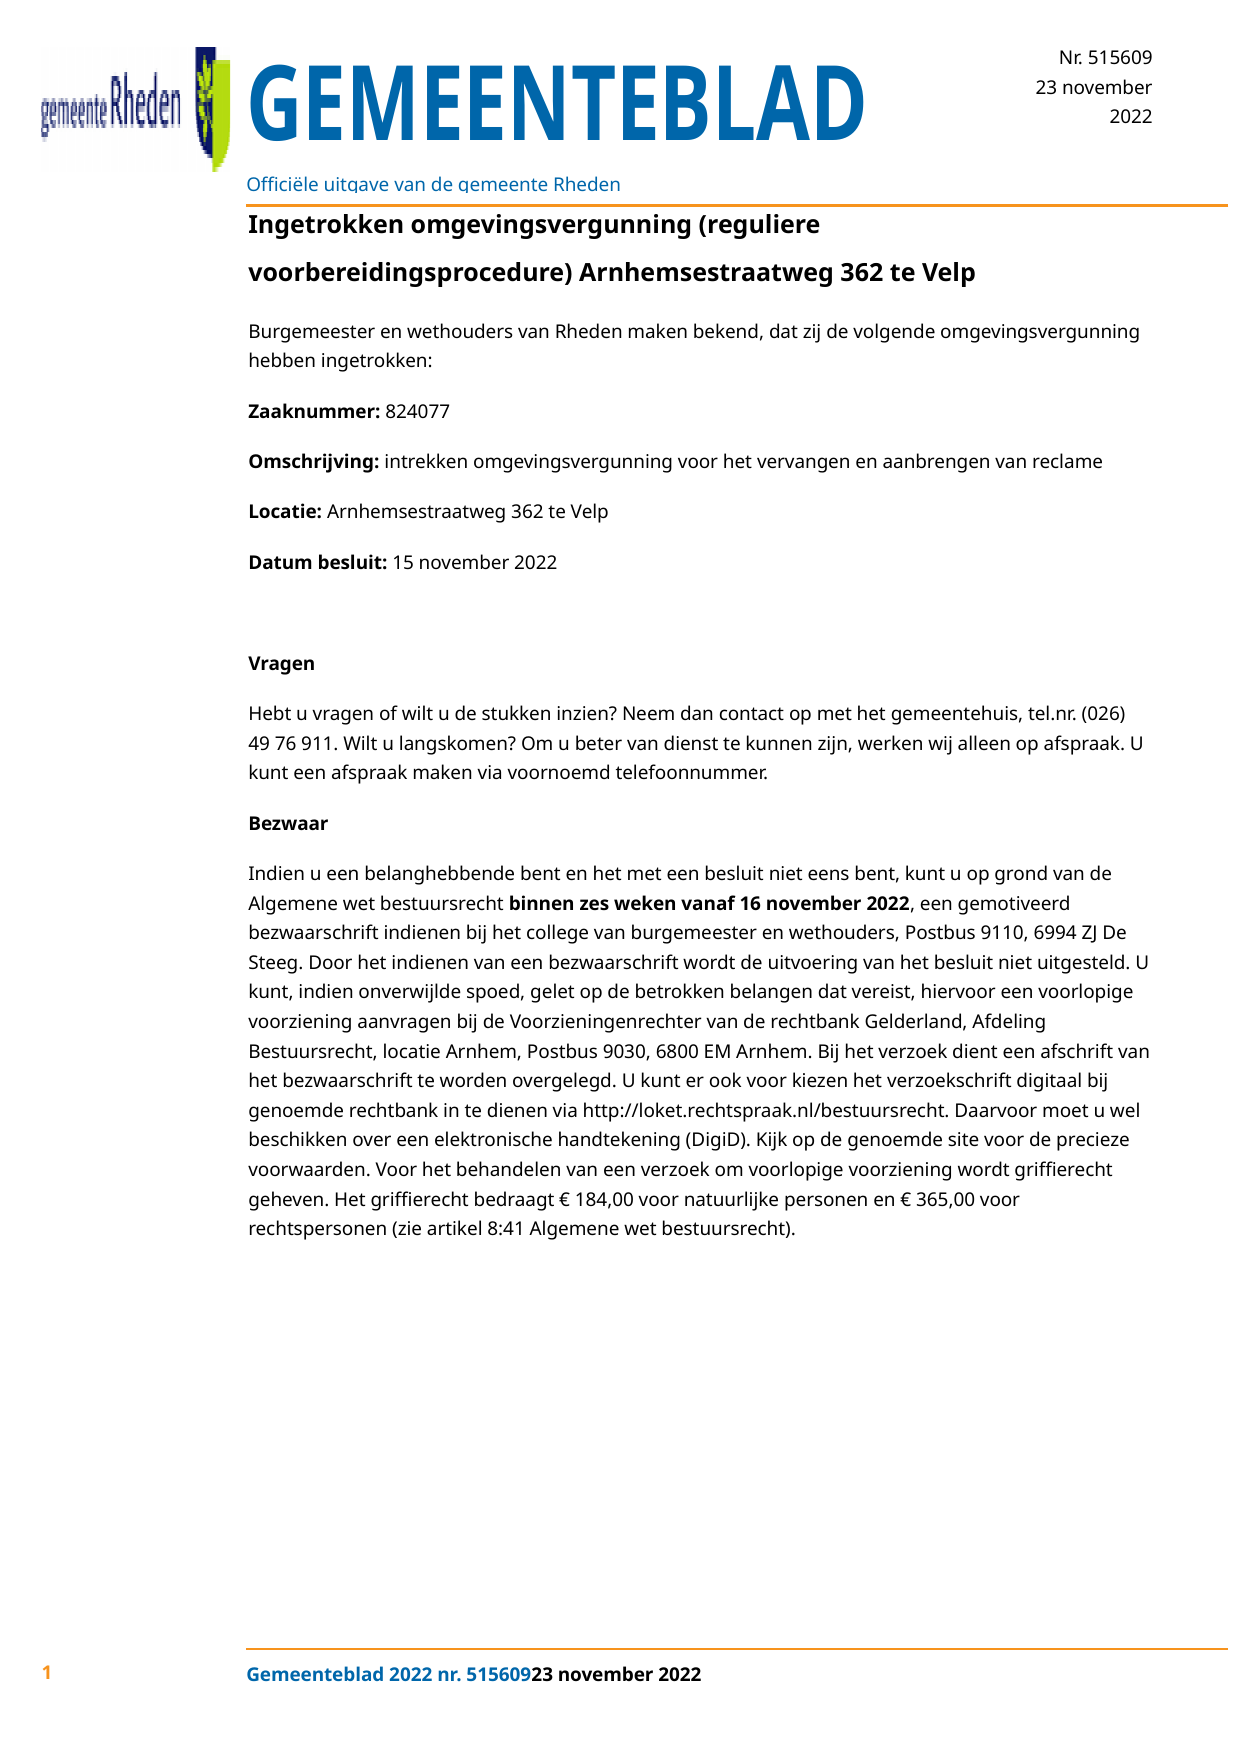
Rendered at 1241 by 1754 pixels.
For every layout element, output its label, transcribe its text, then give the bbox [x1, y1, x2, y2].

text Omschrijving: intrekken omgevingsvergunning voor het vervangen en aanbrengen van reclame [248, 448, 1152, 474]
text Locatie: Arnhemsestraatweg 362 te Velp [248, 499, 1152, 524]
text Indien u een belanghebbende bent en het met een besluit niet eens bent, kunt u op grond van de Algemene wet bestuursrecht binnen zes weken vanaf 16 november 2022, een gemotiveerd bezwaarschrift indienen bij het college van burgemeester en wethouders, Postbus 9110, 6994 ZJ De Steeg. Door het indienen van een bezwaarschrift wordt de uitvoering van het besluit niet uitgesteld. U kunt, indien onverwijlde spoed, gelet op de betrokken belangen dat vereist, hiervoor een voorlopige voorziening aanvragen bij de Voorzieningenrechter van de rechtbank Gelderland, Afdeling Bestuursrecht, locatie Arnhem, Postbus 9030, 6800 EM Arnhem. Bij het verzoek dient een afschrift van het bezwaarschrift te worden overgelegd. U kunt er ook voor kiezen het verzoekschrift digitaal bij genoemde rechtbank in te dienen via http://loket.rechtspraak.nl/bestuursrecht. Daarvoor moet u wel beschikken over een elektronische handtekening (DigiD). Kijk op de genoemde site voor de precieze voorwaarden. Voor het behandelen van een verzoek om voorlopige voorziening wordt griffierecht geheven. Het griffierecht bedraagt € 184,00 voor natuurlijke personen en € 365,00 voor rechtspersonen (zie artikel 8:41 Algemene wet bestuursrecht). [248, 860, 1152, 1241]
picture [41, 47, 231, 172]
text Datum besluit: 15 november 2022 [248, 549, 1152, 575]
text Ingetrokken omgevingsvergunning (reguliere voorbereidingsprocedure) Arnhemsestraatweg 362 te Velp [248, 207, 1152, 288]
text Vragen [248, 650, 1152, 676]
text Hebt u vragen of wilt u de stukken inzien? Neem dan contact op met het gemeentehuis, tel.nr. (026) 49 76 911. Wilt u langskomen? Om u beter van dienst te kunnen zijn, werken wij alleen op afspraak. U kunt een afspraak maken via voornoemd telefoonnummer. [248, 700, 1152, 785]
text Burgemeester en wethouders van Rheden maken bekend, dat zij de volgende omgevingsvergunning hebben ingetrokken: [248, 318, 1152, 373]
text Bezwaar [248, 810, 1152, 836]
text Zaaknummer: 824077 [248, 398, 1152, 424]
